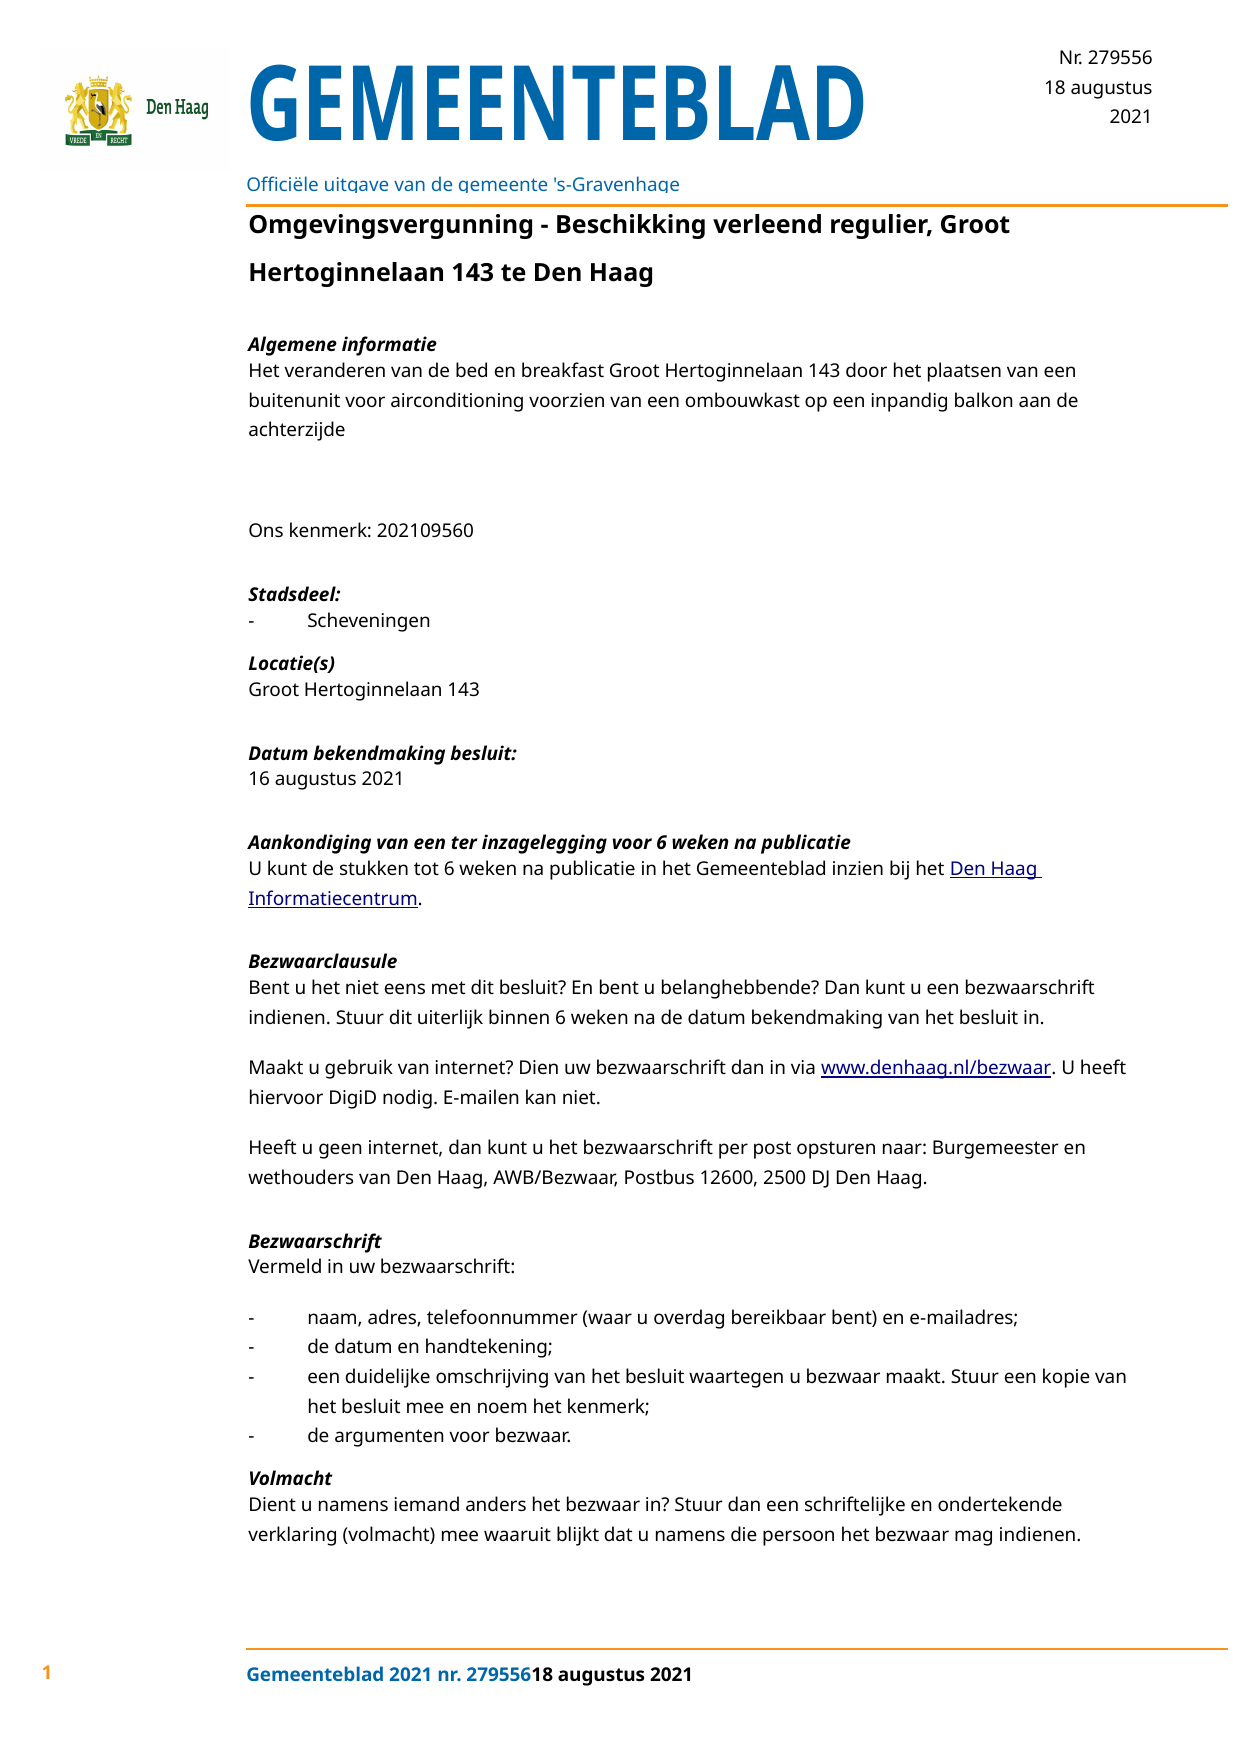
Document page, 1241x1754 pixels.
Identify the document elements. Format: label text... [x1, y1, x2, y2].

text Dient u namens iemand anders het bezwaar in? Stuur dan een schriftelijke en ondertekende verklaring (volmacht) mee waaruit blijkt dat u namens die persoon het bezwaar mag indienen. [248, 1491, 1152, 1547]
text Maakt u gebruik van internet? Dien uw bezwaarschrift dan in via www.denhaag.nl/bezwaar. U heeft hiervoor DigiD nodig. E-mailen kan niet. [248, 1054, 1152, 1110]
list naam, adres, telefoonnummer (waar u overdag bereikbaar bent) en e-mailadres; [248, 1304, 1152, 1330]
text Locatie(s) [248, 650, 1152, 676]
text Heeft u geen internet, dan kunt u het bezwaarschrift per post opsturen naar: Burgemeester en wethouders van Den Haag, AWB/Bezwaar, Postbus 12600, 2500 DJ Den Haag. [248, 1134, 1152, 1190]
text Datum bekendmaking besluit: [248, 740, 1152, 765]
text Algemene informatie [248, 331, 1152, 357]
text Groot Hertoginnelaan 143 [248, 676, 1152, 701]
list de datum en handtekening; [248, 1334, 1152, 1359]
text Volmacht [248, 1466, 1152, 1491]
text Stadsdeel: [248, 581, 1152, 607]
text 16 augustus 2021 [248, 765, 1152, 791]
picture [41, 47, 231, 172]
list een duidelijke omschrijving van het besluit waartegen u bezwaar maakt. Stuur een kopie van het besluit mee en noem het kenmerk; [248, 1363, 1152, 1418]
text Het veranderen van de bed en breakfast Groot Hertoginnelaan 143 door het plaatsen van een buitenunit voor airconditioning voorzien van een ombouwkast op een inpandig balkon aan de achterzijde [248, 357, 1152, 442]
text Bent u het niet eens met dit besluit? En bent u belanghebbende? Dan kunt u een bezwaarschrift indienen. Stuur dit uiterlijk binnen 6 weken na de datum bekendmaking van het besluit in. [248, 974, 1152, 1030]
text Aankondiging van een ter inzagelegging voor 6 weken na publicatie [248, 829, 1152, 855]
text Vermeld in uw bezwaarschrift: [248, 1254, 1152, 1279]
text U kunt de stukken tot 6 weken na publicatie in het Gemeenteblad inzien bij het Den Haag Informatiecentrum. [248, 855, 1152, 910]
text Bezwaarclausule [248, 949, 1152, 974]
text Bezwaarschrift [248, 1228, 1152, 1254]
text Omgevingsvergunning - Beschikking verleend regulier, Groot Hertoginnelaan 143 te Den Haag [248, 207, 1152, 288]
list Scheveningen [248, 607, 1152, 633]
text Ons kenmerk: 202109560 [248, 517, 1152, 543]
list de argumenten voor bezwaar. [248, 1422, 1152, 1448]
